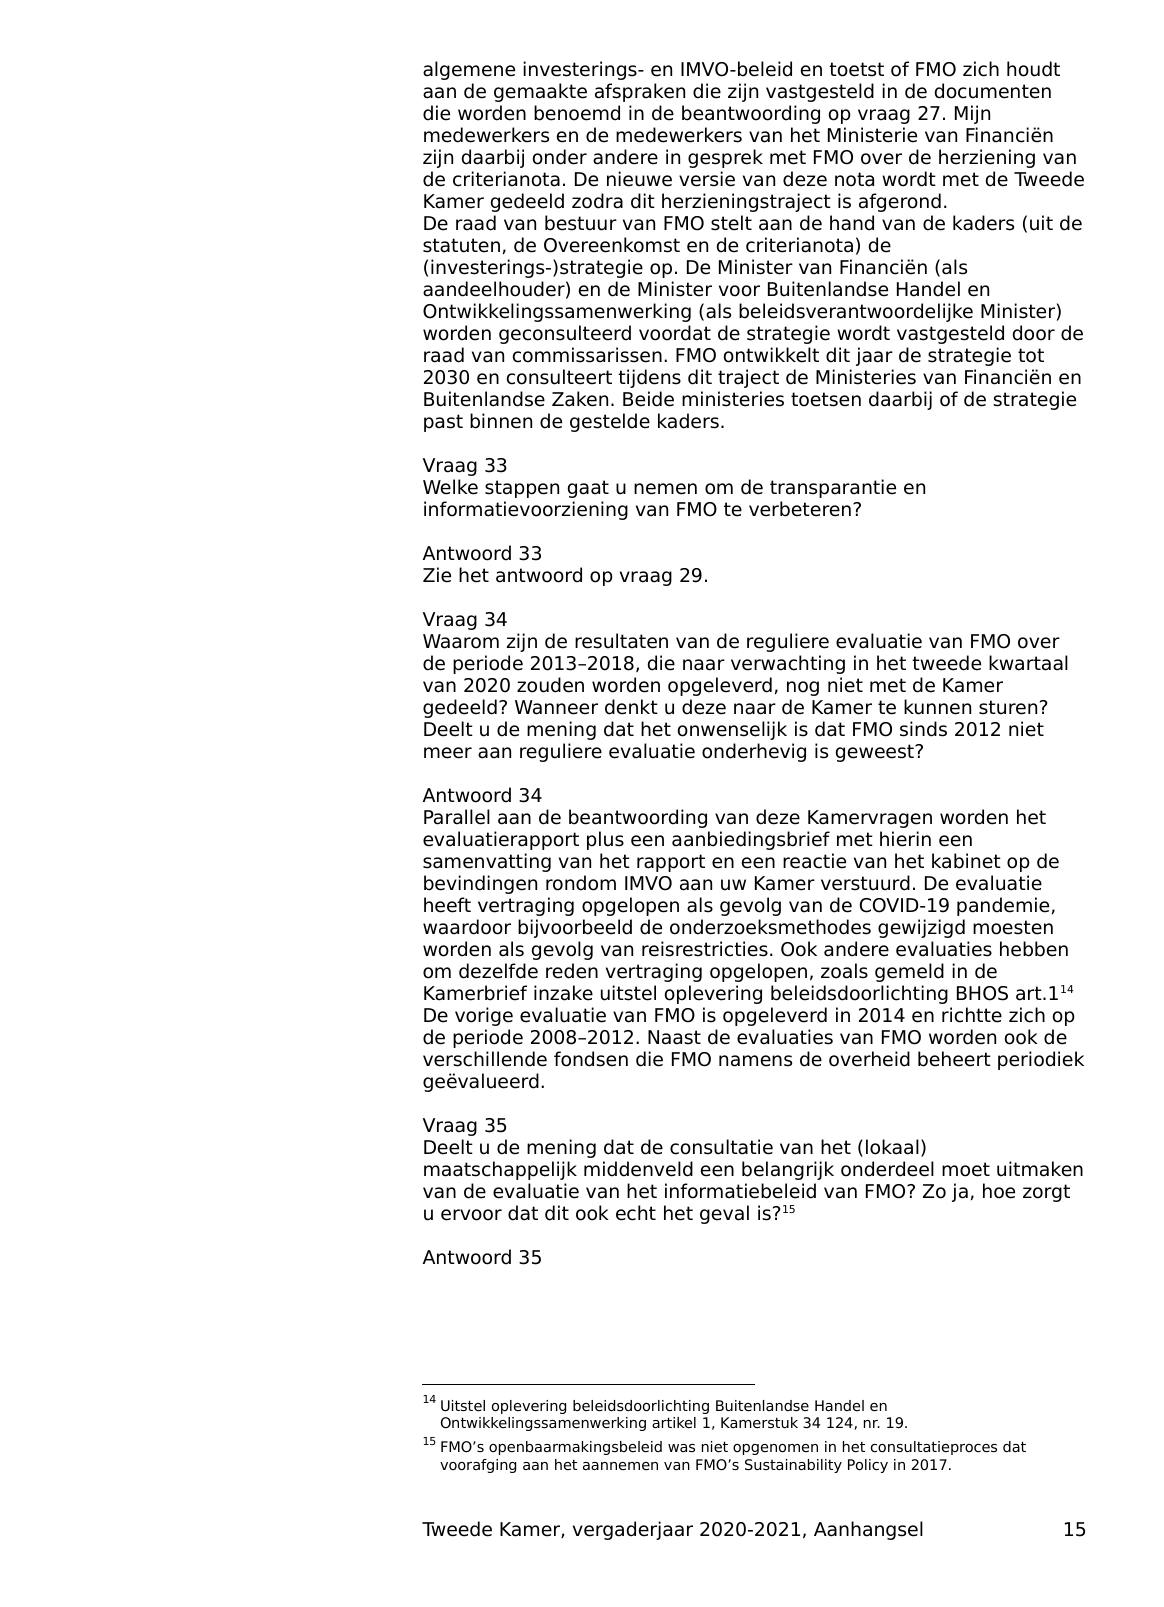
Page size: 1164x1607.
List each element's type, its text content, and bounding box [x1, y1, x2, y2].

text De vorige evaluatie van FMO is opgeleverd in 2014 en richtte zich op de periode 2008–2012. Naast de evaluaties van FMO worden ook de verschillende fondsen die FMO namens de overheid beheert periodiek geëvalueerd. [422, 1005, 1087, 1093]
text Waarom zijn de resultaten van de reguliere evaluatie van FMO over de periode 2013–2018, die naar verwachting in het tweede kwartaal van 2020 zouden worden opgeleverd, nog niet met de Kamer gedeeld? Wanneer denkt u deze naar de Kamer te kunnen sturen? Deelt u de mening dat het onwenselijk is dat FMO sinds 2012 niet meer aan reguliere evaluatie onderhevig is geweest? [422, 631, 1087, 763]
text FMO’s openbaarmakingsbeleid was niet opgenomen in het consultatieproces dat voorafging aan het aannemen van FMO’s Sustainability Policy in 2017. [422, 1435, 1087, 1474]
text Welke stappen gaat u nemen om de transparantie en informatievoorziening van FMO te verbeteren? [422, 477, 1087, 521]
text Uitstel oplevering beleidsdoorlichting Buitenlandse Handel en Ontwikkelingssamenwerking artikel 1, Kamerstuk 34 124, nr. 19. [422, 1393, 1087, 1432]
text Vraag 33 [422, 455, 1087, 477]
text Zie het antwoord op vraag 29. [422, 565, 1087, 587]
text Parallel aan de beantwoording van deze Kamervragen worden het evaluatierapport plus een aanbiedingsbrief met hierin een samenvatting van het rapport en een reactie van het kabinet op de bevindingen rondom IMVO aan uw Kamer verstuurd. De evaluatie heeft vertraging opgelopen als gevolg van de COVID-19 pandemie, waardoor bijvoorbeeld de onderzoeksmethodes gewijzigd moesten worden als gevolg van reisrestricties. Ook andere evaluaties hebben om dezelfde reden vertraging opgelopen, zoals gemeld in de Kamerbrief inzake uitstel oplevering beleidsdoorlichting BHOS art.1 [422, 807, 1087, 1005]
text algemene investerings- en IMVO-beleid en toetst of FMO zich houdt aan de gemaakte afspraken die zijn vastgesteld in de documenten die worden benoemd in de beantwoording op vraag 27. Mijn medewerkers en de medewerkers van het Ministerie van Financiën zijn daarbij onder andere in gesprek met FMO over de herziening van de criterianota. De nieuwe versie van deze nota wordt met de Tweede Kamer gedeeld zodra dit herzieningstraject is afgerond. [422, 59, 1087, 213]
text Antwoord 34 [422, 785, 1087, 807]
text Vraag 35 [422, 1115, 1087, 1137]
text Vraag 34 [422, 609, 1087, 631]
text Antwoord 35 [422, 1247, 1087, 1269]
text De raad van bestuur van FMO stelt aan de hand van de kaders (uit de statuten, de Overeenkomst en de criterianota) de (investerings-)strategie op. De Minister van Financiën (als aandeelhouder) en de Minister voor Buitenlandse Handel en Ontwikkelingssamenwerking (als beleidsverantwoordelijke Minister) worden geconsulteerd voordat de strategie wordt vastgesteld door de raad van commissarissen. FMO ontwikkelt dit jaar de strategie tot 2030 en consulteert tijdens dit traject de Ministeries van Financiën en Buitenlandse Zaken. Beide ministeries toetsen daarbij of de strategie past binnen de gestelde kaders. [422, 213, 1087, 433]
text Antwoord 33 [422, 543, 1087, 565]
text Deelt u de mening dat de consultatie van het (lokaal) maatschappelijk middenveld een belangrijk onderdeel moet uitmaken van de evaluatie van het informatiebeleid van FMO? Zo ja, hoe zorgt u ervoor dat dit ook echt het geval is? [422, 1137, 1087, 1225]
